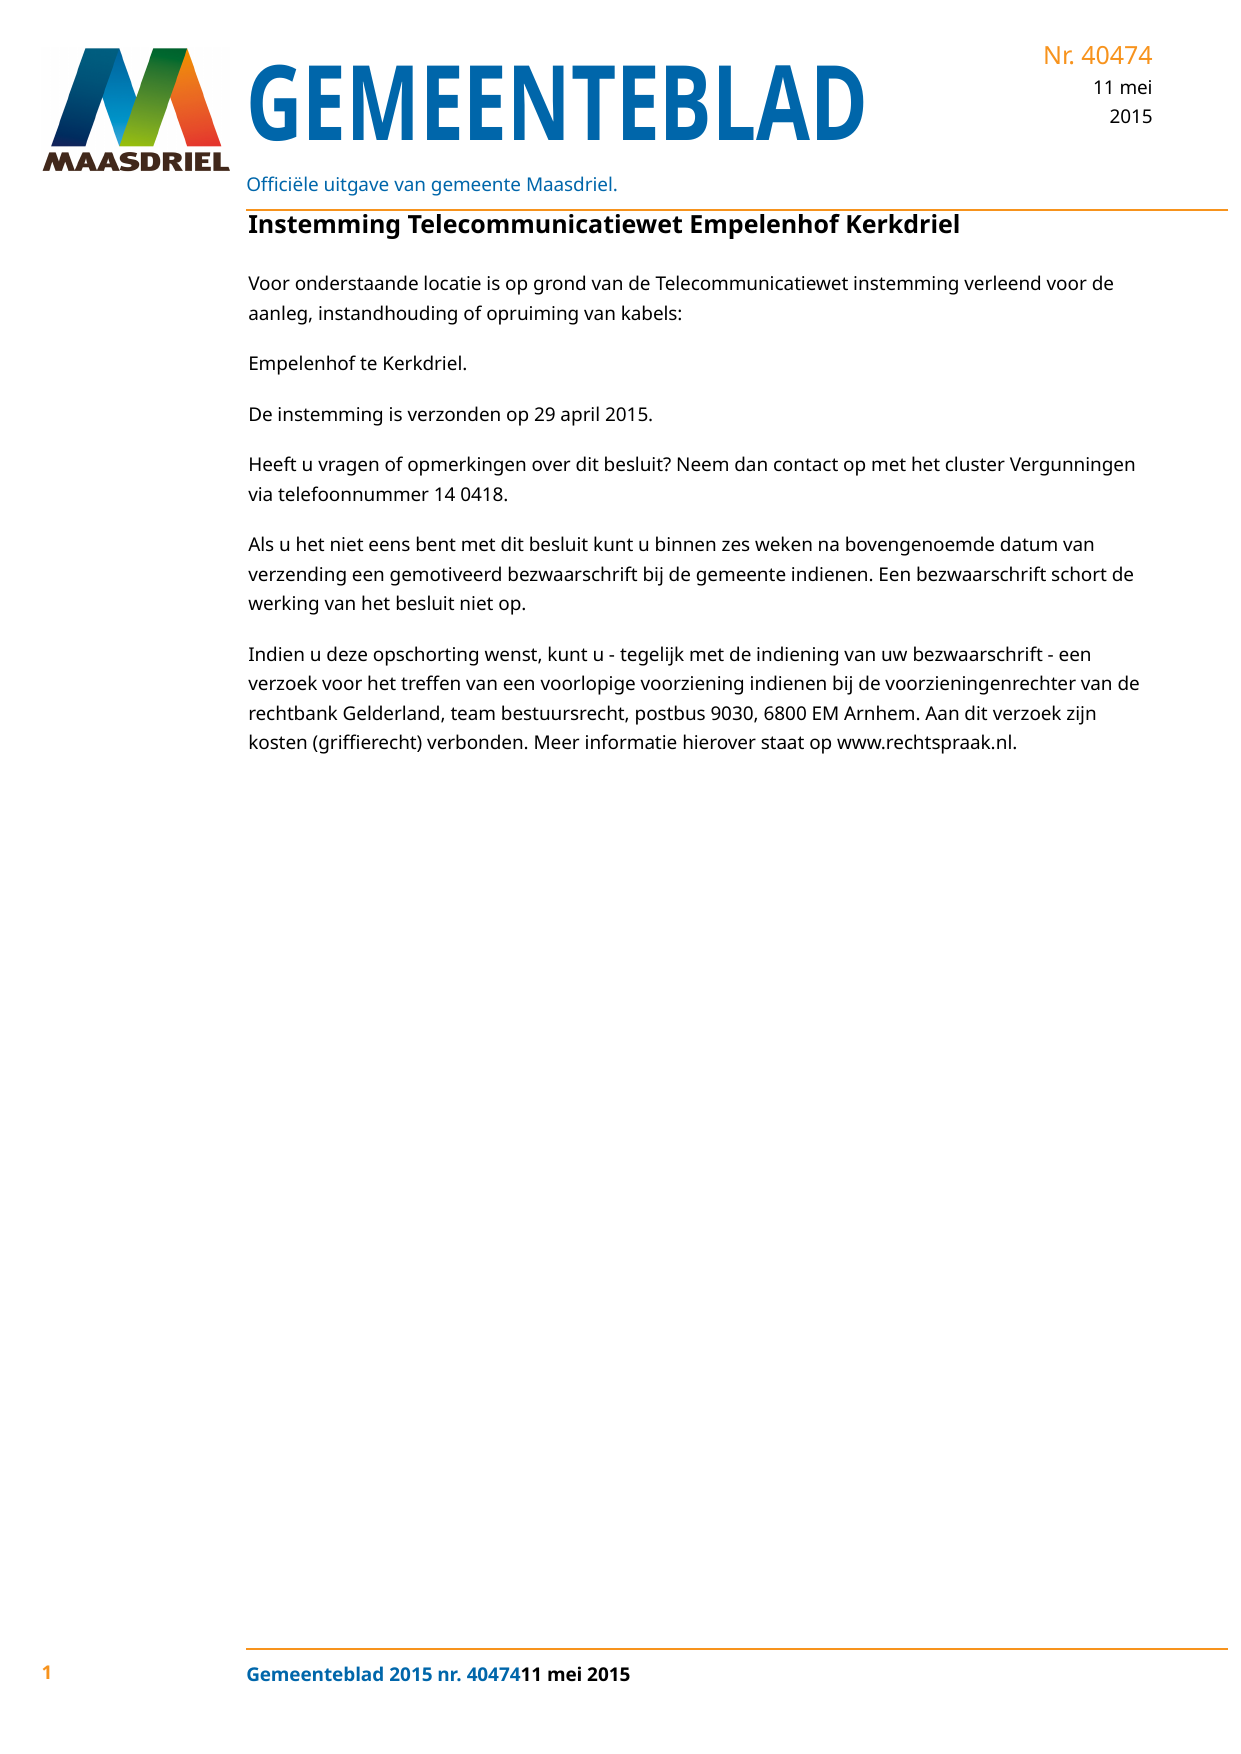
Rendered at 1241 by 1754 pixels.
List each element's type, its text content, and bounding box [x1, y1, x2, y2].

picture [41, 47, 231, 172]
text Als u het niet eens bent met dit besluit kunt u binnen zes weken na bovengenoemde datum van verzending een gemotiveerd bezwaarschrift bij de gemeente indienen. Een bezwaarschrift schort de werking van het besluit niet op. [248, 531, 1152, 616]
text Empelenhof te Kerkdriel. [248, 350, 1152, 376]
text Instemming Telecommunicatiewet Empelenhof Kerkdriel [248, 211, 1152, 241]
text De instemming is verzonden op 29 april 2015. [248, 401, 1152, 426]
text Indien u deze opschorting wenst, kunt u - tegelijk met de indiening van uw bezwaarschrift - een verzoek voor het treffen van een voorlopige voorziening indienen bij de voorzieningenrechter van de rechtbank Gelderland, team bestuursrecht, postbus 9030, 6800 EM Arnhem. Aan dit verzoek zijn kosten (griffierecht) verbonden. Meer informatie hierover staat op www.rechtspraak.nl. [248, 641, 1152, 755]
text Heeft u vragen of opmerkingen over dit besluit? Neem dan contact op met het cluster Vergunningen via telefoonnummer 14 0418. [248, 451, 1152, 506]
text Voor onderstaande locatie is op grond van de Telecommunicatiewet instemming verleend voor de aanleg, instandhouding of opruiming van kabels: [248, 270, 1152, 326]
